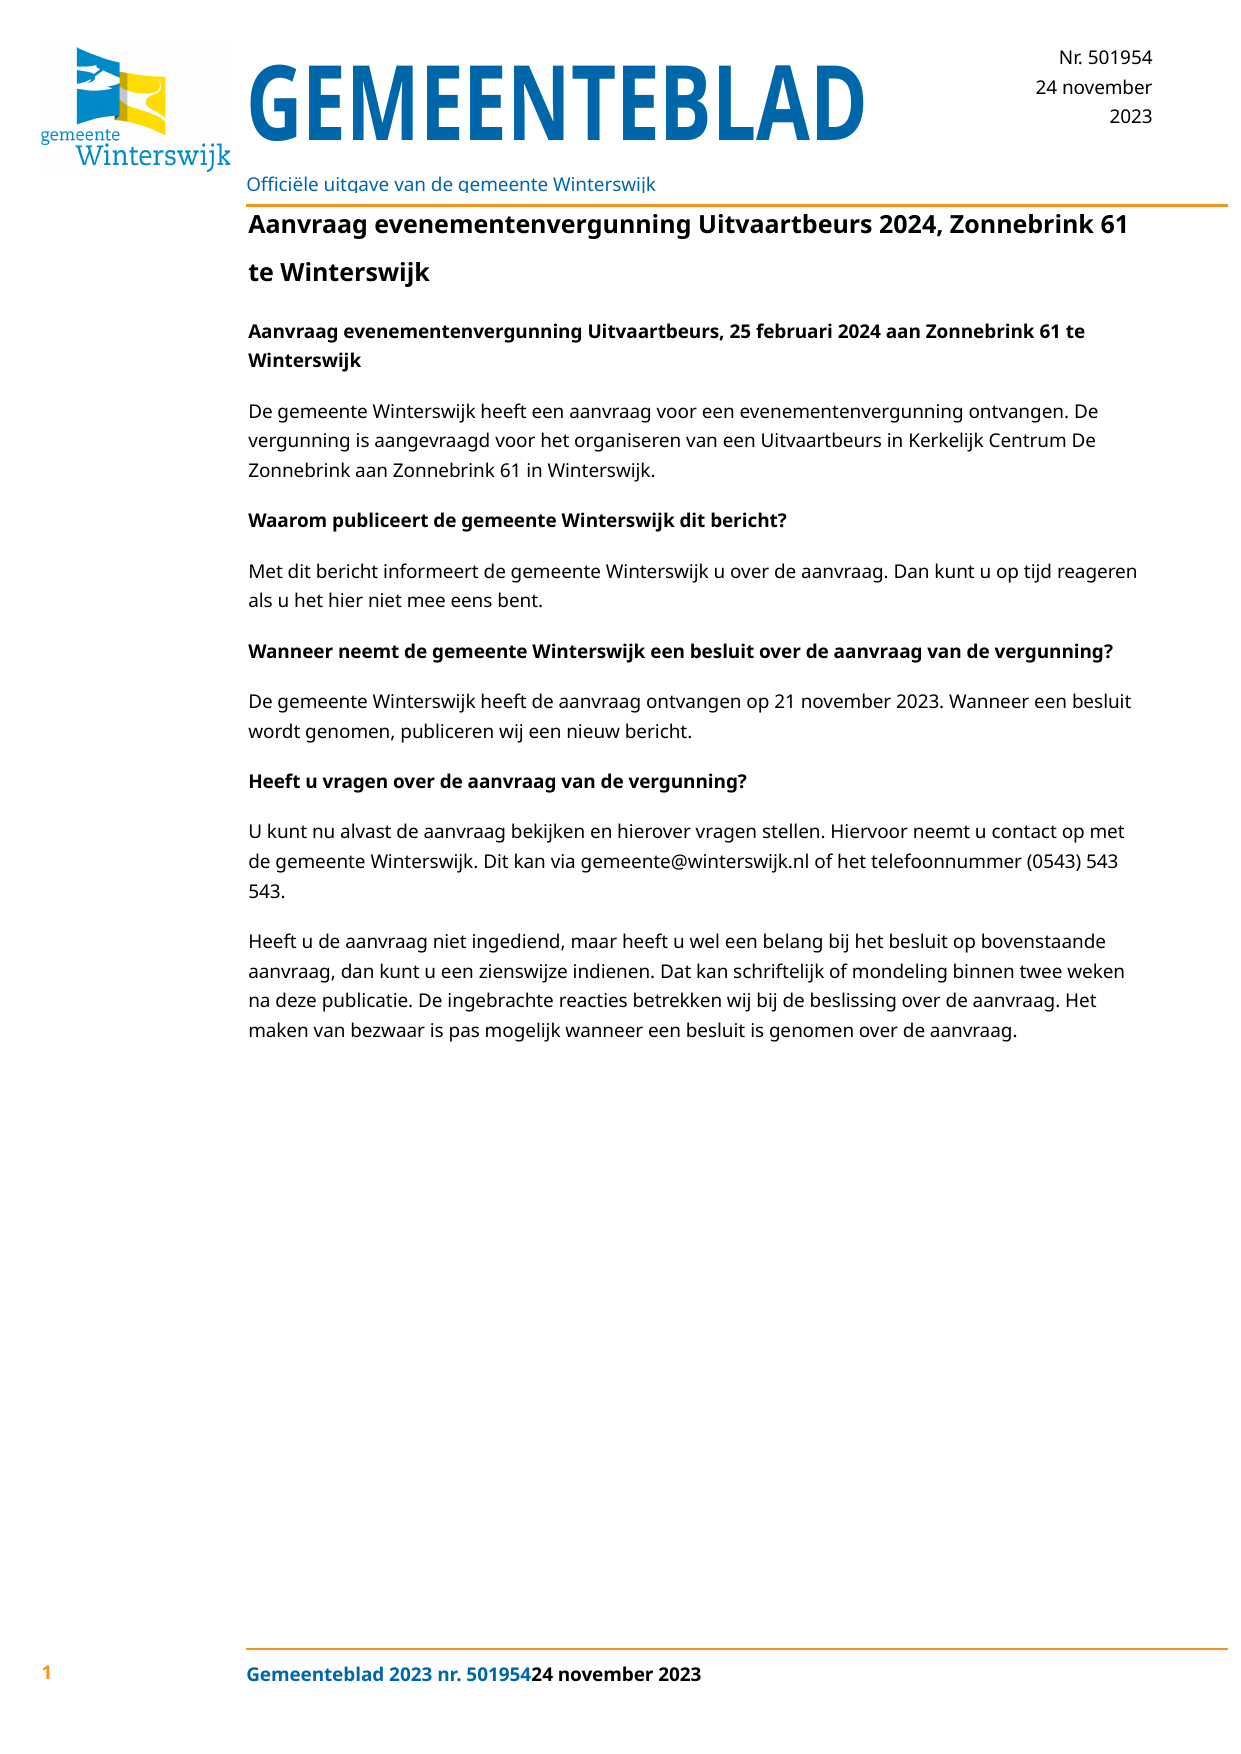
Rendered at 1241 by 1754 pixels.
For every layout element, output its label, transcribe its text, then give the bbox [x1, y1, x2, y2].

text Heeft u vragen over de aanvraag van de vergunning? [248, 768, 1152, 794]
text Met dit bericht informeert de gemeente Winterswijk u over de aanvraag. Dan kunt u op tijd reageren als u het hier niet mee eens bent. [248, 558, 1152, 613]
text De gemeente Winterswijk heeft een aanvraag voor een evenementenvergunning ontvangen. De vergunning is aangevraagd voor het organiseren van een Uitvaartbeurs in Kerkelijk Centrum De Zonnebrink aan Zonnebrink 61 in Winterswijk. [248, 398, 1152, 483]
text U kunt nu alvast de aanvraag bekijken en hierover vragen stellen. Hiervoor neemt u contact op met de gemeente Winterswijk. Dit kan via gemeente@winterswijk.nl of het telefoonnummer (0543) 543 543. [248, 819, 1152, 904]
text Aanvraag evenementenvergunning Uitvaartbeurs, 25 februari 2024 aan Zonnebrink 61 te Winterswijk [248, 318, 1152, 373]
text De gemeente Winterswijk heeft de aanvraag ontvangen op 21 november 2023. Wanneer een besluit wordt genomen, publiceren wij een nieuw bericht. [248, 688, 1152, 744]
text Waarom publiceert de gemeente Winterswijk dit bericht? [248, 507, 1152, 533]
text Wanneer neemt de gemeente Winterswijk een besluit over de aanvraag van de vergunning? [248, 638, 1152, 664]
picture [41, 47, 231, 172]
text Heeft u de aanvraag niet ingediend, maar heeft u wel een belang bij het besluit op bovenstaande aanvraag, dan kunt u een zienswijze indienen. Dat kan schriftelijk of mondeling binnen twee weken na deze publicatie. De ingebrachte reacties betrekken wij bij de beslissing over de aanvraag. Het maken van bezwaar is pas mogelijk wanneer een besluit is genomen over de aanvraag. [248, 928, 1152, 1043]
picture [225, 153, 231, 162]
text Aanvraag evenementenvergunning Uitvaartbeurs 2024, Zonnebrink 61 te Winterswijk [248, 207, 1152, 288]
